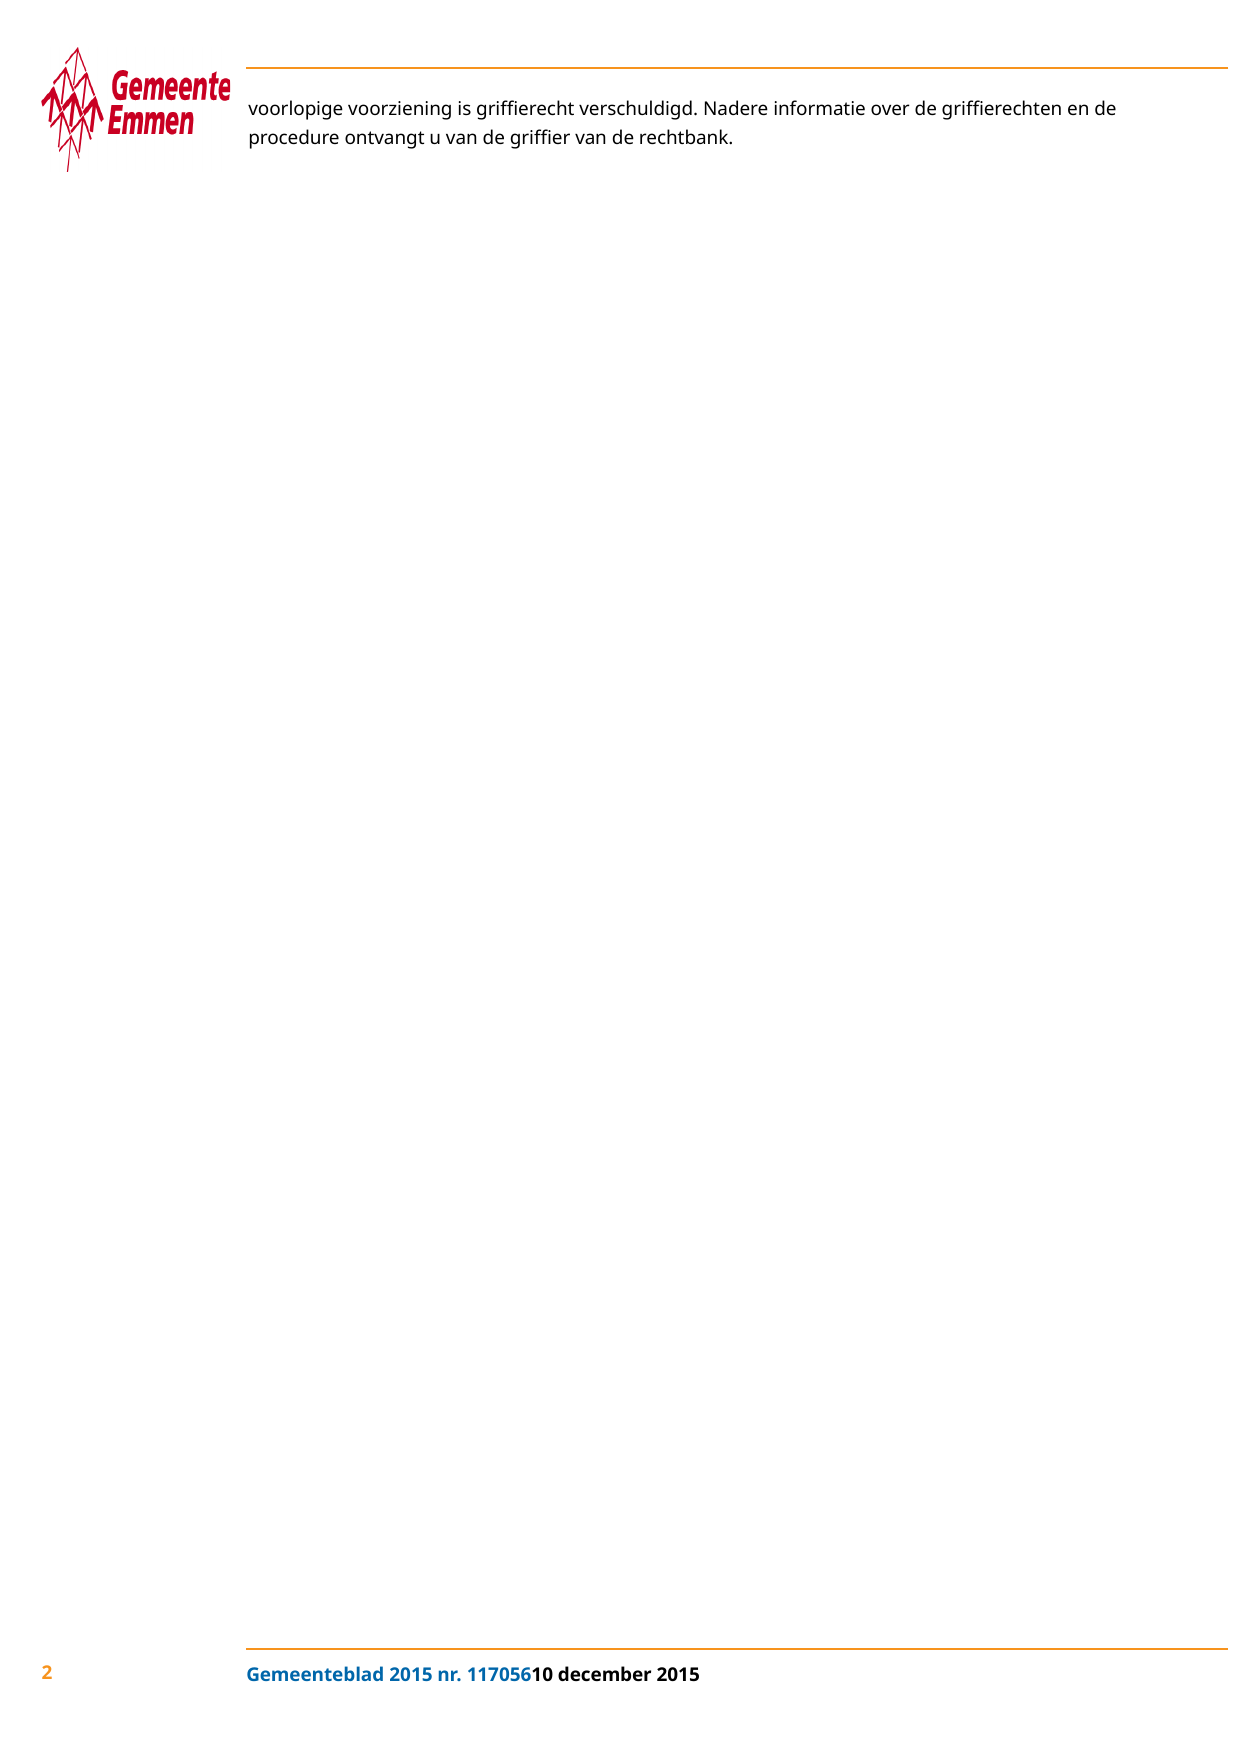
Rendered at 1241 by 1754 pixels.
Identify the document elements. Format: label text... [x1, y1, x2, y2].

picture [41, 47, 231, 172]
text voorlopige voorziening is griffierecht verschuldigd. Nadere informatie over de griffierechten en de procedure ontvangt u van de griffier van de rechtbank. [248, 95, 1152, 150]
